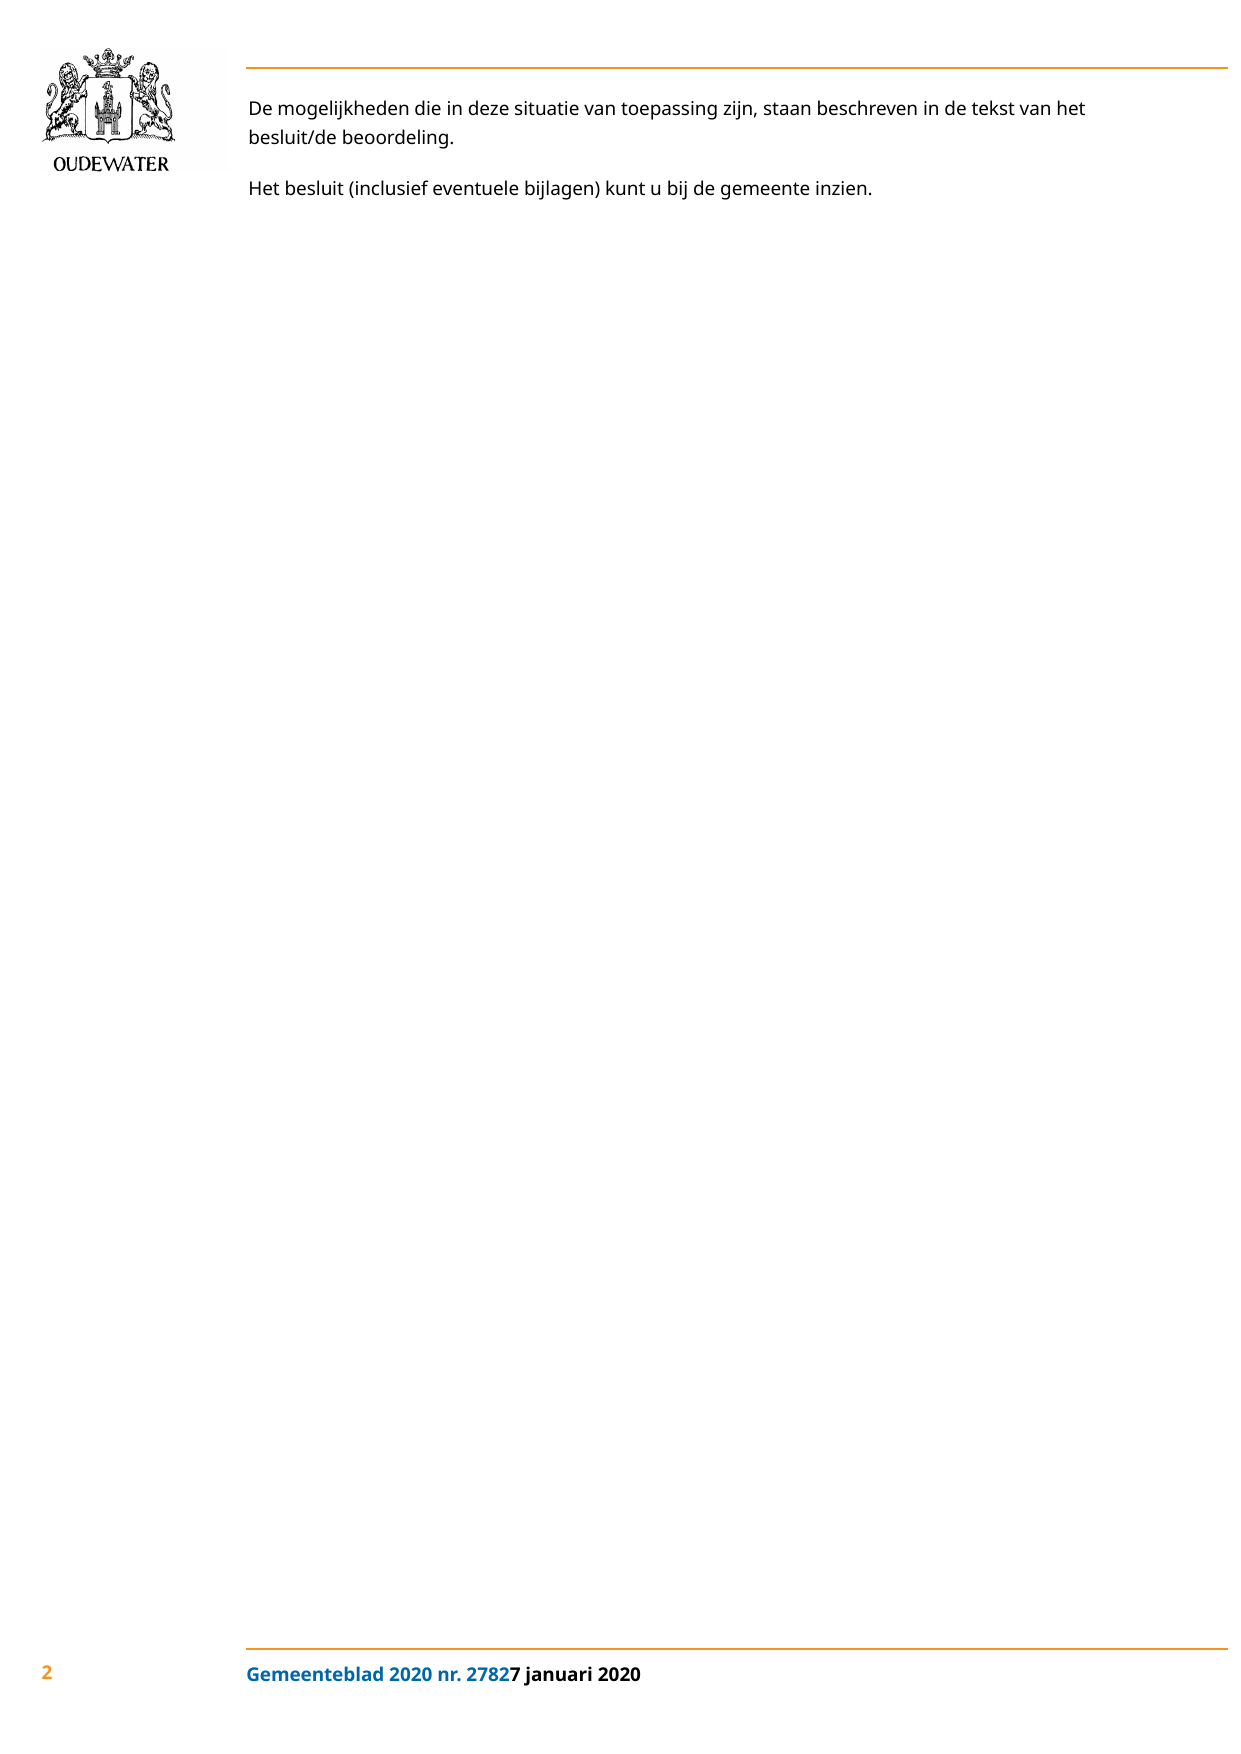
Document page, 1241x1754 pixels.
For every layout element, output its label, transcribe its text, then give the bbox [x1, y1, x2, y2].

text De mogelijkheden die in deze situatie van toepassing zijn, staan beschreven in de tekst van het besluit/de beoordeling. [248, 95, 1152, 150]
text Het besluit (inclusief eventuele bijlagen) kunt u bij de gemeente inzien. [248, 175, 1152, 201]
picture [41, 47, 231, 172]
